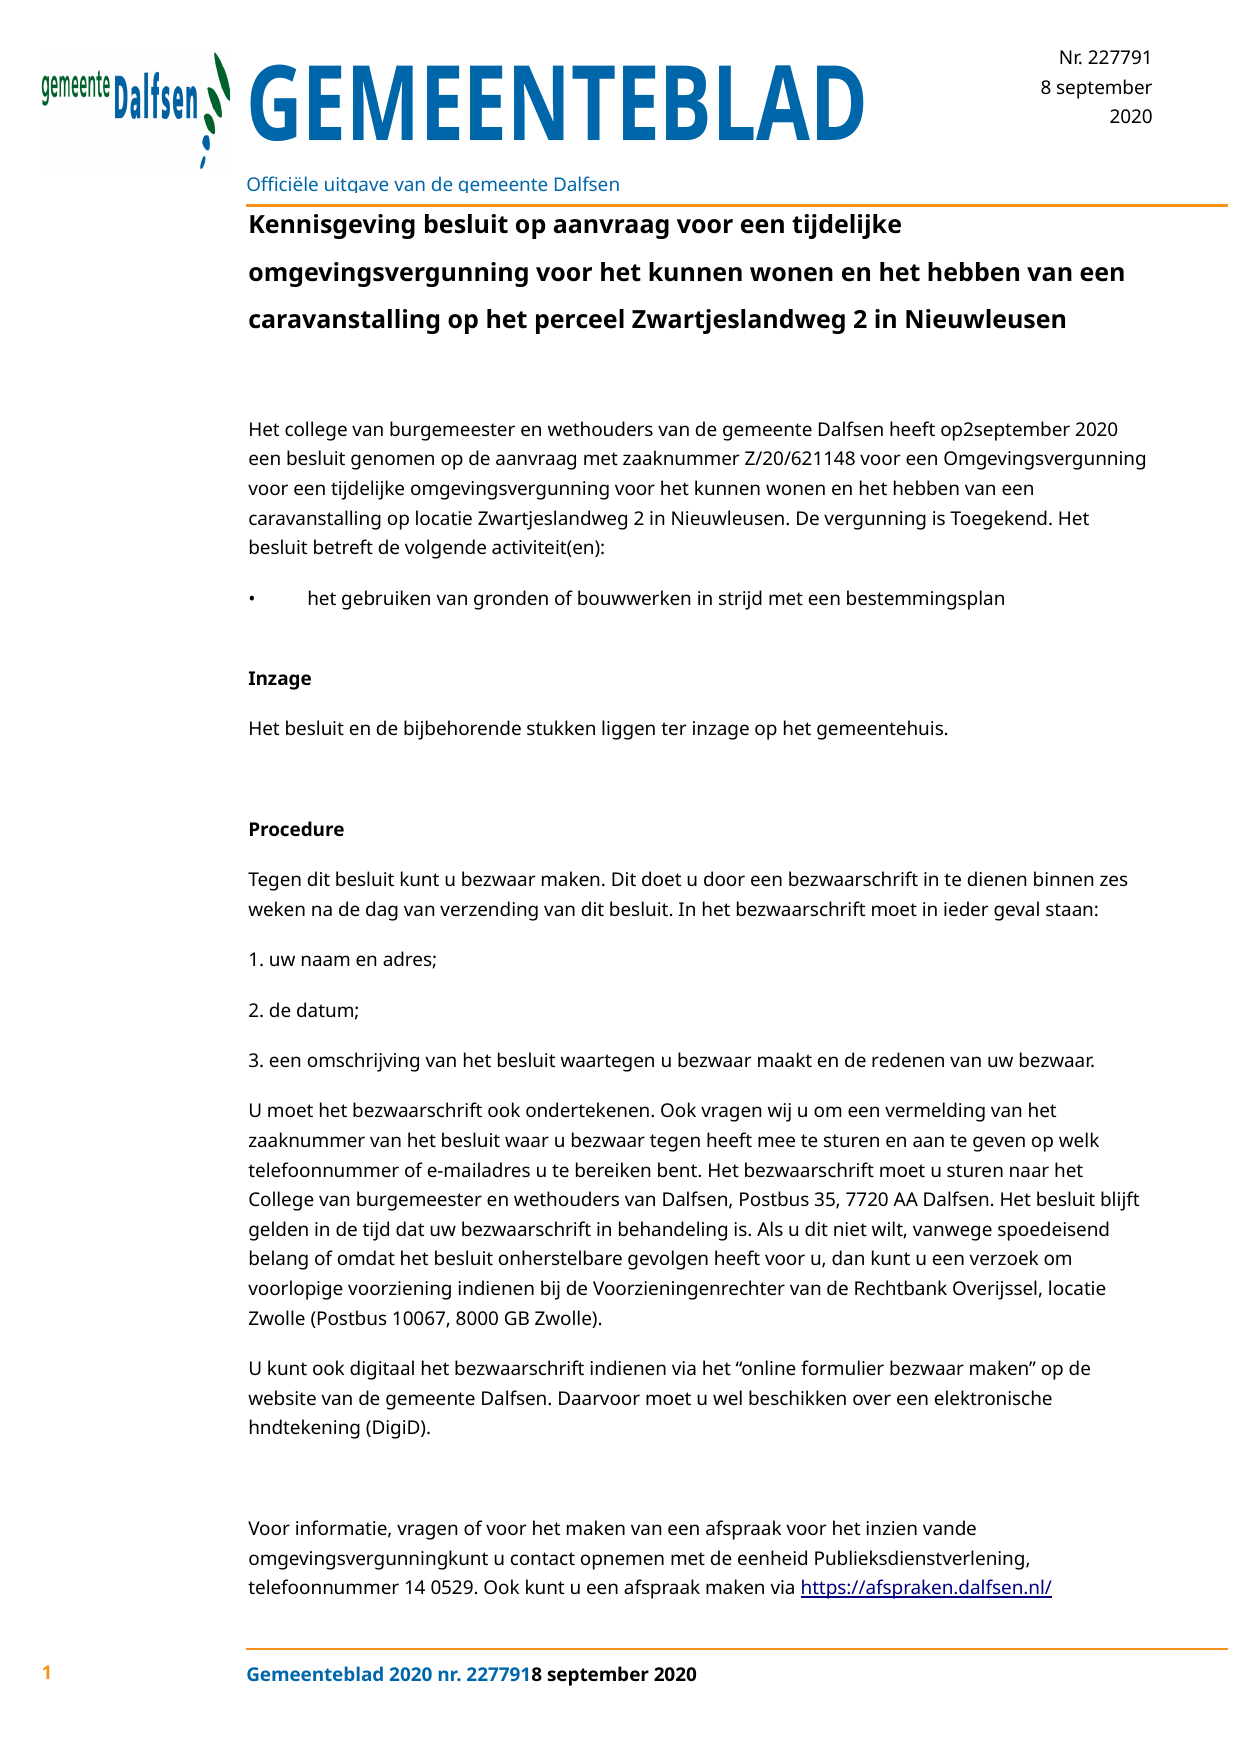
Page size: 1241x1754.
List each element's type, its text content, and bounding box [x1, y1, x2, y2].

text Voor informatie, vragen of voor het maken van een afspraak voor het inzien vande omgevingsvergunningkunt u contact opnemen met de eenheid Publieksdienstverlening, telefoonnummer 14 0529. Ook kunt u een afspraak maken via https://afspraken.dalfsen.nl/ [248, 1515, 1152, 1600]
text Het college van burgemeester en wethouders van de gemeente Dalfsen heeft op2september 2020 een besluit genomen op de aanvraag met zaaknummer Z/20/621148 voor een Omgevingsvergunning voor een tijdelijke omgevingsvergunning voor het kunnen wonen en het hebben van een caravanstalling op locatie Zwartjeslandweg 2 in Nieuwleusen. De vergunning is Toegekend. Het besluit betreft de volgende activiteit(en): [248, 416, 1152, 560]
text 3. een omschrijving van het besluit waartegen u bezwaar maakt en de redenen van uw bezwaar. [248, 1047, 1152, 1073]
text Inzage [248, 665, 1152, 690]
text 1. uw naam en adres; [248, 946, 1152, 972]
text Tegen dit besluit kunt u bezwaar maken. Dit doet u door een bezwaarschrift in te dienen binnen zes weken na de dag van verzending van dit besluit. In het bezwaarschrift moet in ieder geval staan: [248, 866, 1152, 922]
text Kennisgeving besluit op aanvraag voor een tijdelijke omgevingsvergunning voor het kunnen wonen en het hebben van een caravanstalling op het perceel Zwartjeslandweg 2 in Nieuwleusen [248, 207, 1152, 336]
list het gebruiken van gronden of bouwwerken in strijd met een bestemmingsplan [248, 585, 1152, 610]
text Procedure [248, 816, 1152, 842]
text U kunt ook digitaal het bezwaarschrift indienen via het “online formulier bezwaar maken” op de website van de gemeente Dalfsen. Daarvoor moet u wel beschikken over een elektronische hndtekening (DigiD). [248, 1355, 1152, 1440]
text 2. de datum; [248, 997, 1152, 1022]
picture [41, 47, 231, 172]
text Het besluit en de bijbehorende stukken liggen ter inzage op het gemeentehuis. [248, 715, 1152, 741]
text U moet het bezwaarschrift ook ondertekenen. Ook vragen wij u om een vermelding van het zaaknummer van het besluit waar u bezwaar tegen heeft mee te sturen en aan te geven op welk telefoonnummer of e-mailadres u te bereiken bent. Het bezwaarschrift moet u sturen naar het College van burgemeester en wethouders van Dalfsen, Postbus 35, 7720 AA Dalfsen. Het besluit blijft gelden in de tijd dat uw bezwaarschrift in behandeling is. Als u dit niet wilt, vanwege spoedeisend belang of omdat het besluit onherstelbare gevolgen heeft voor u, dan kunt u een verzoek om voorlopige voorziening indienen bij de Voorzieningenrechter van de Rechtbank Overijssel, locatie Zwolle (Postbus 10067, 8000 GB Zwolle). [248, 1098, 1152, 1330]
